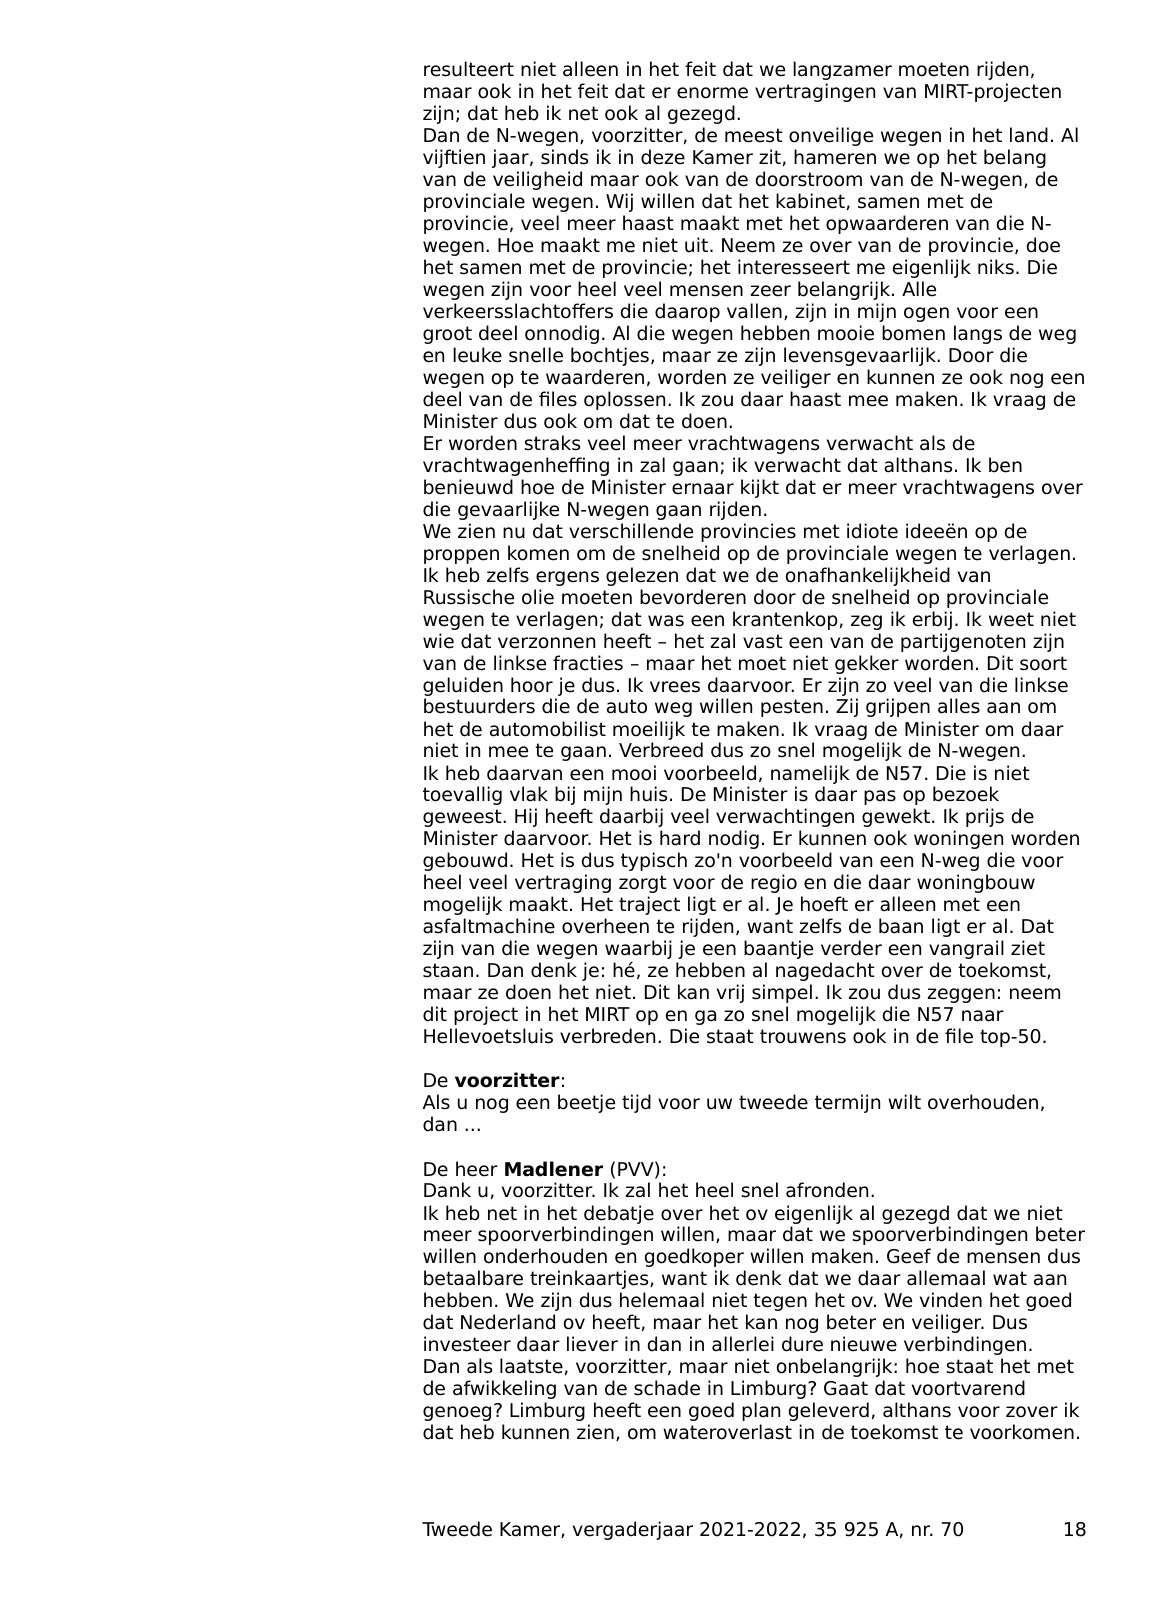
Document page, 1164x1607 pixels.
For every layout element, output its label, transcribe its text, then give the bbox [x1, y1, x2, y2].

text Dan als laatste, voorzitter, maar niet onbelangrijk: hoe staat het met de afwikkeling van de schade in Limburg? Gaat dat voortvarend genoeg? Limburg heeft een goed plan geleverd, althans voor zover ik dat heb kunnen zien, om wateroverlast in de toekomst te voorkomen. [422, 1356, 1087, 1444]
text Dank u, voorzitter. Ik zal het heel snel afronden. [422, 1180, 1087, 1202]
text Ik heb net in het debatje over het ov eigenlijk al gezegd dat we niet meer spoorverbindingen willen, maar dat we spoorverbindingen beter willen onderhouden en goedkoper willen maken. Geef de mensen dus betaalbare treinkaartjes, want ik denk dat we daar allemaal wat aan hebben. We zijn dus helemaal niet tegen het ov. We vinden het goed dat Nederland ov heeft, maar het kan nog beter en veiliger. Dus investeer daar liever in dan in allerlei dure nieuwe verbindingen. [422, 1202, 1087, 1356]
text Als u nog een beetje tijd voor uw tweede termijn wilt overhouden, dan ... [422, 1092, 1087, 1136]
text resulteert niet alleen in het feit dat we langzamer moeten rijden, maar ook in het feit dat er enorme vertragingen van MIRT-projecten zijn; dat heb ik net ook al gezegd. [422, 59, 1087, 125]
text We zien nu dat verschillende provincies met idiote ideeën op de proppen komen om de snelheid op de provinciale wegen te verlagen. Ik heb zelfs ergens gelezen dat we de onafhankelijkheid van Russische olie moeten bevorderen door de snelheid op provinciale wegen te verlagen; dat was een krantenkop, zeg ik erbij. Ik weet niet wie dat verzonnen heeft – het zal vast een van de partijgenoten zijn van de linkse fracties – maar het moet niet gekker worden. Dit soort geluiden hoor je dus. Ik vrees daarvoor. Er zijn zo veel van die linkse bestuurders die de auto weg willen pesten. Zij grijpen alles aan om het de automobilist moeilijk te maken. Ik vraag de Minister om daar niet in mee te gaan. Verbreed dus zo snel mogelijk de N-wegen. [422, 521, 1087, 762]
text Er worden straks veel meer vrachtwagens verwacht als de vrachtwagenheffing in zal gaan; ik verwacht dat althans. Ik ben benieuwd hoe de Minister ernaar kijkt dat er meer vrachtwagens over die gevaarlijke N-wegen gaan rijden. [422, 433, 1087, 521]
text Ik heb daarvan een mooi voorbeeld, namelijk de N57. Die is niet toevallig vlak bij mijn huis. De Minister is daar pas op bezoek geweest. Hij heeft daarbij veel verwachtingen gewekt. Ik prijs de Minister daarvoor. Het is hard nodig. Er kunnen ook woningen worden gebouwd. Het is dus typisch zo'n voorbeeld van een N-weg die voor heel veel vertraging zorgt voor de regio en die daar woningbouw mogelijk maakt. Het traject ligt er al. Je hoeft er alleen met een asfaltmachine overheen te rijden, want zelfs de baan ligt er al. Dat zijn van die wegen waarbij je een baantje verder een vangrail ziet staan. Dan denk je: hé, ze hebben al nagedacht over de toekomst, maar ze doen het niet. Dit kan vrij simpel. Ik zou dus zeggen: neem dit project in het MIRT op en ga zo snel mogelijk die N57 naar Hellevoetsluis verbreden. Die staat trouwens ook in de file top-50. [422, 762, 1087, 1048]
text Dan de N-wegen, voorzitter, de meest onveilige wegen in het land. Al vijftien jaar, sinds ik in deze Kamer zit, hameren we op het belang van de veiligheid maar ook van de doorstroom van de N-wegen, de provinciale wegen. Wij willen dat het kabinet, samen met de provincie, veel meer haast maakt met het opwaarderen van die N-wegen. Hoe maakt me niet uit. Neem ze over van de provincie, doe het samen met de provincie; het interesseert me eigenlijk niks. Die wegen zijn voor heel veel mensen zeer belangrijk. Alle verkeersslachtoffers die daarop vallen, zijn in mijn ogen voor een groot deel onnodig. Al die wegen hebben mooie bomen langs de weg en leuke snelle bochtjes, maar ze zijn levensgevaarlijk. Door die wegen op te waarderen, worden ze veiliger en kunnen ze ook nog een deel van de files oplossen. Ik zou daar haast mee maken. Ik vraag de Minister dus ook om dat te doen. [422, 125, 1087, 433]
text De heer Madlener (PVV): [422, 1158, 1087, 1180]
text De voorzitter: [422, 1070, 1087, 1092]
